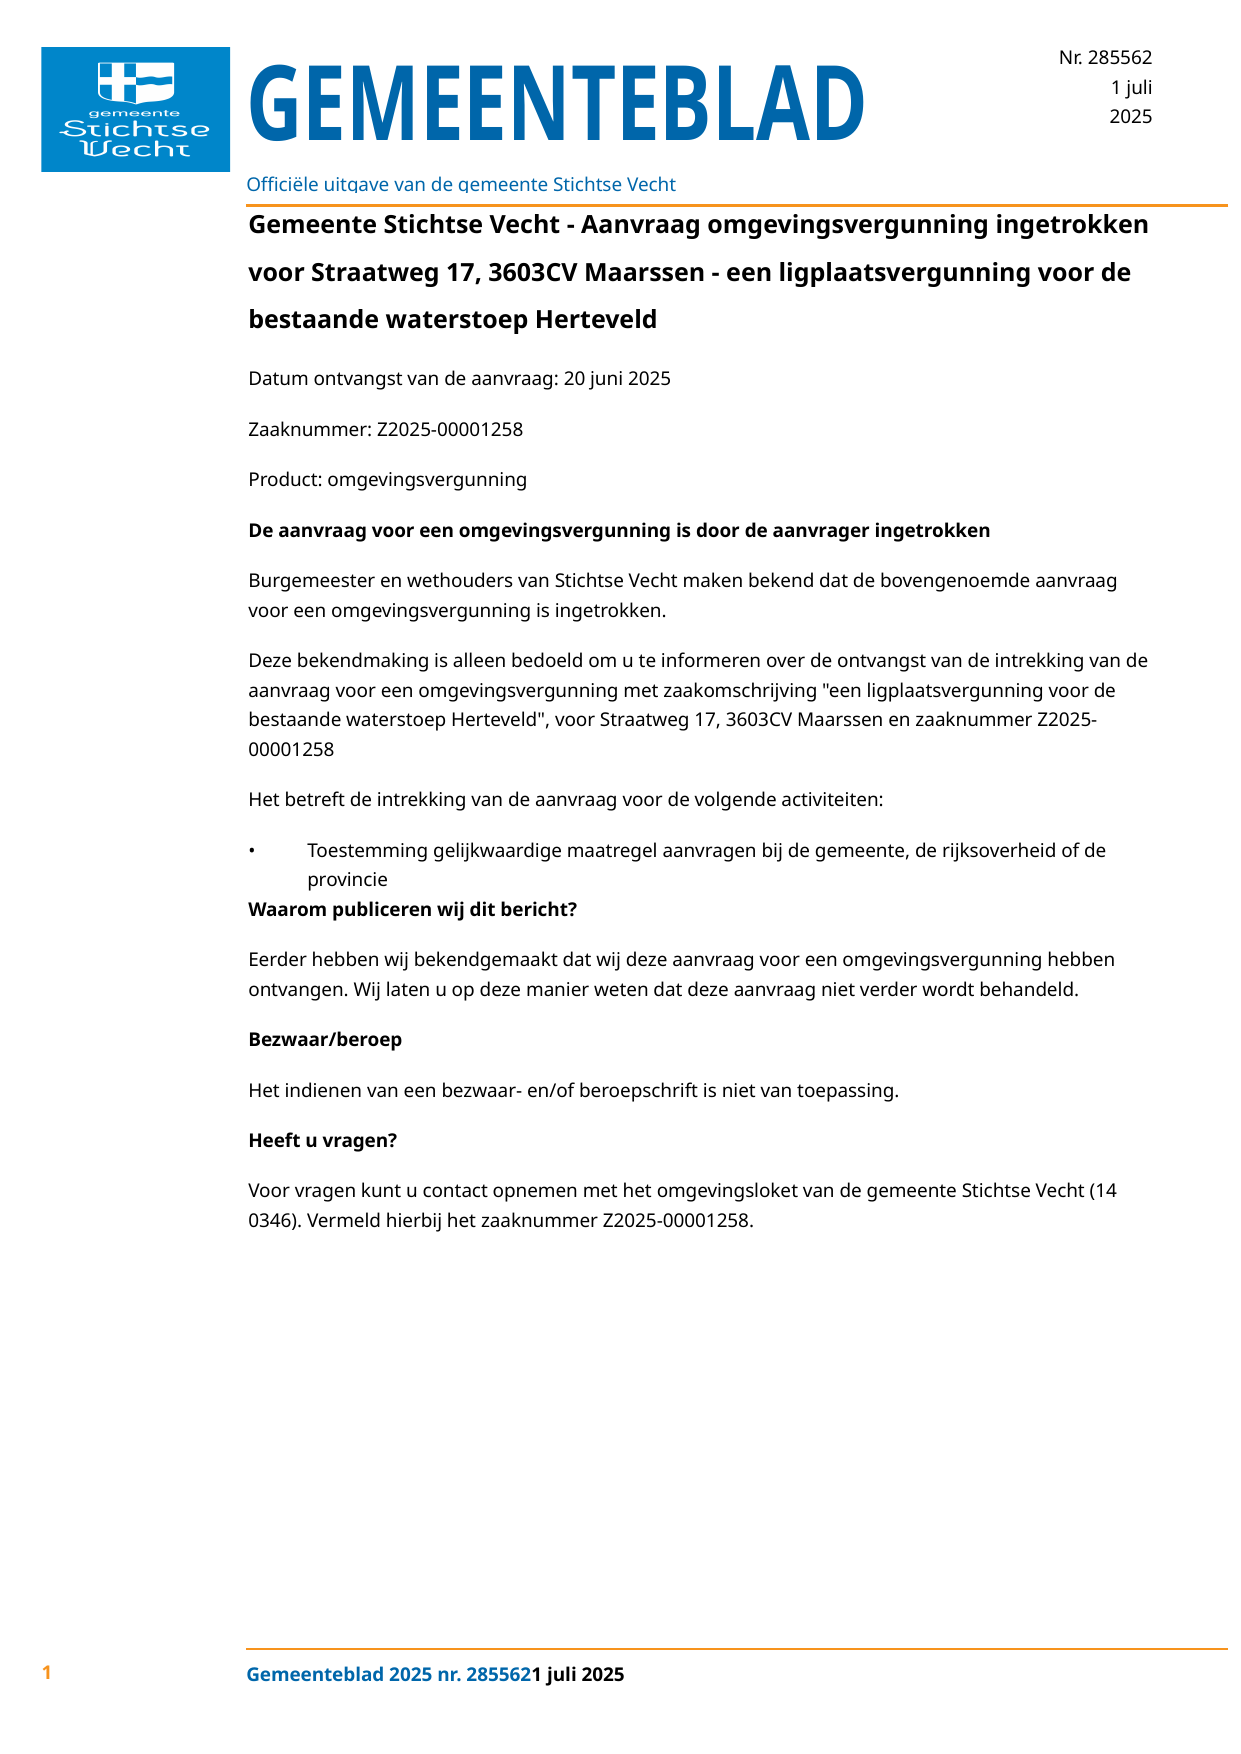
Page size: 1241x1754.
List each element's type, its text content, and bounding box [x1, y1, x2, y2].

text De aanvraag voor een omgevingsvergunning is door de aanvrager ingetrokken [248, 517, 1152, 542]
text Het indienen van een bezwaar- en/of beroepschrift is niet van toepassing. [248, 1077, 1152, 1102]
text Gemeente Stichtse Vecht - Aanvraag omgevingsvergunning ingetrokken voor Straatweg 17, 3603CV Maarssen - een ligplaatsvergunning voor de bestaande waterstoep Herteveld [248, 207, 1152, 336]
text Burgemeester en wethouders van Stichtse Vecht maken bekend dat de bovengenoemde aanvraag voor een omgevingsvergunning is ingetrokken. [248, 567, 1152, 622]
text Deze bekendmaking is alleen bedoeld om u te informeren over de ontvangst van de intrekking van de aanvraag voor een omgevingsvergunning met zaakomschrijving "een ligplaatsvergunning voor de bestaande waterstoep Herteveld", voor Straatweg 17, 3603CV Maarssen en zaaknummer Z2025-00001258 [248, 647, 1152, 762]
text Eerder hebben wij bekendgemaakt dat wij deze aanvraag voor een omgevingsvergunning hebben ontvangen. Wij laten u op deze manier weten dat deze aanvraag niet verder wordt behandeld. [248, 946, 1152, 1002]
text Heeft u vragen? [248, 1127, 1152, 1153]
picture [99, 63, 135, 101]
text Waarom publiceren wij dit bericht? [248, 896, 1152, 922]
picture [137, 63, 174, 103]
text Voor vragen kunt u contact opnemen met het omgevingsloket van de gemeente Stichtse Vecht (14 0346). Vermeld hierbij het zaaknummer Z2025-00001258. [248, 1178, 1152, 1233]
text Het betreft de intrekking van de aanvraag voor de volgende activiteiten: [248, 786, 1152, 812]
list Toestemming gelijkwaardige maatregel aanvragen bij de gemeente, de rijksoverheid of de provincie [248, 837, 1152, 892]
text Zaaknummer: Z2025-00001258 [248, 416, 1152, 442]
text Bezwaar/beroep [248, 1026, 1152, 1052]
text Datum ontvangst van de aanvraag: 20 juni 2025 [248, 366, 1152, 391]
text Product: omgevingsvergunning [248, 466, 1152, 492]
